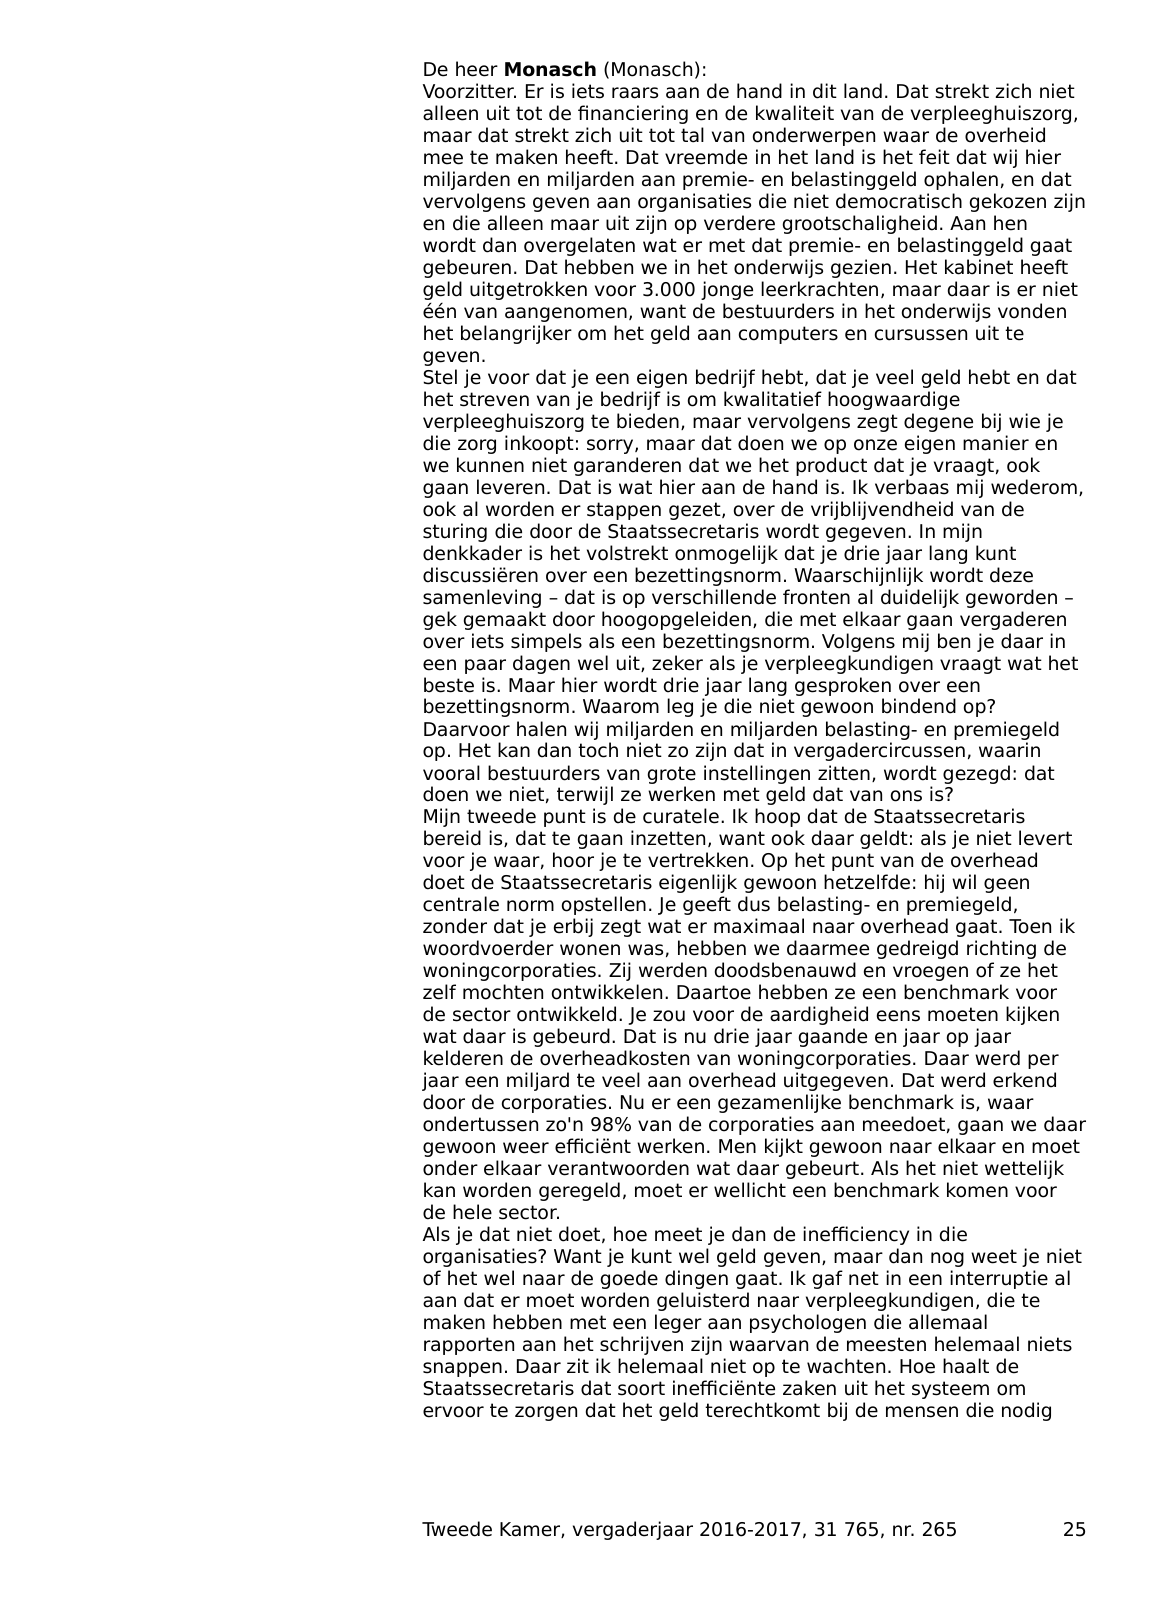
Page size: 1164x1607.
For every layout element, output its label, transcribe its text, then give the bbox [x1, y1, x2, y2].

text Voorzitter. Er is iets raars aan de hand in dit land. Dat strekt zich niet alleen uit tot de financiering en de kwaliteit van de verpleeghuiszorg, maar dat strekt zich uit tot tal van onderwerpen waar de overheid mee te maken heeft. Dat vreemde in het land is het feit dat wij hier miljarden en miljarden aan premie- en belastinggeld ophalen, en dat vervolgens geven aan organisaties die niet democratisch gekozen zijn en die alleen maar uit zijn op verdere grootschaligheid. Aan hen wordt dan overgelaten wat er met dat premie- en belastinggeld gaat gebeuren. Dat hebben we in het onderwijs gezien. Het kabinet heeft geld uitgetrokken voor 3.000 jonge leerkrachten, maar daar is er niet één van aangenomen, want de bestuurders in het onderwijs vonden het belangrijker om het geld aan computers en cursussen uit te geven. [422, 81, 1087, 367]
text De heer Monasch (Monasch): [422, 59, 1087, 81]
text Mijn tweede punt is de curatele. Ik hoop dat de Staatssecretaris bereid is, dat te gaan inzetten, want ook daar geldt: als je niet levert voor je waar, hoor je te vertrekken. Op het punt van de overhead doet de Staatssecretaris eigenlijk gewoon hetzelfde: hij wil geen centrale norm opstellen. Je geeft dus belasting- en premiegeld, zonder dat je erbij zegt wat er maximaal naar overhead gaat. Toen ik woordvoerder wonen was, hebben we daarmee gedreigd richting de woningcorporaties. Zij werden doodsbenauwd en vroegen of ze het zelf mochten ontwikkelen. Daartoe hebben ze een benchmark voor de sector ontwikkeld. Je zou voor de aardigheid eens moeten kijken wat daar is gebeurd. Dat is nu drie jaar gaande en jaar op jaar kelderen de overheadkosten van woningcorporaties. Daar werd per jaar een miljard te veel aan overhead uitgegeven. Dat werd erkend door de corporaties. Nu er een gezamenlijke benchmark is, waar ondertussen zo'n 98% van de corporaties aan meedoet, gaan we daar gewoon weer efficiënt werken. Men kijkt gewoon naar elkaar en moet onder elkaar verantwoorden wat daar gebeurt. Als het niet wettelijk kan worden geregeld, moet er wellicht een benchmark komen voor de hele sector. [422, 806, 1087, 1224]
text Stel je voor dat je een eigen bedrijf hebt, dat je veel geld hebt en dat het streven van je bedrijf is om kwalitatief hoogwaardige verpleeghuiszorg te bieden, maar vervolgens zegt degene bij wie je die zorg inkoopt: sorry, maar dat doen we op onze eigen manier en we kunnen niet garanderen dat we het product dat je vraagt, ook gaan leveren. Dat is wat hier aan de hand is. Ik verbaas mij wederom, ook al worden er stappen gezet, over de vrijblijvendheid van de sturing die door de Staatssecretaris wordt gegeven. In mijn denkkader is het volstrekt onmogelijk dat je drie jaar lang kunt discussiëren over een bezettingsnorm. Waarschijnlijk wordt deze samenleving – dat is op verschillende fronten al duidelijk geworden – gek gemaakt door hoogopgeleiden, die met elkaar gaan vergaderen over iets simpels als een bezettingsnorm. Volgens mij ben je daar in een paar dagen wel uit, zeker als je verpleegkundigen vraagt wat het beste is. Maar hier wordt drie jaar lang gesproken over een bezettingsnorm. Waarom leg je die niet gewoon bindend op? Daarvoor halen wij miljarden en miljarden belasting- en premiegeld op. Het kan dan toch niet zo zijn dat in vergadercircussen, waarin vooral bestuurders van grote instellingen zitten, wordt gezegd: dat doen we niet, terwijl ze werken met geld dat van ons is? [422, 367, 1087, 806]
text Als je dat niet doet, hoe meet je dan de inefficiency in die organisaties? Want je kunt wel geld geven, maar dan nog weet je niet of het wel naar de goede dingen gaat. Ik gaf net in een interruptie al aan dat er moet worden geluisterd naar verpleegkundigen, die te maken hebben met een leger aan psychologen die allemaal rapporten aan het schrijven zijn waarvan de meesten helemaal niets snappen. Daar zit ik helemaal niet op te wachten. Hoe haalt de Staatssecretaris dat soort inefficiënte zaken uit het systeem om ervoor te zorgen dat het geld terechtkomt bij de mensen die nodig [422, 1224, 1087, 1422]
